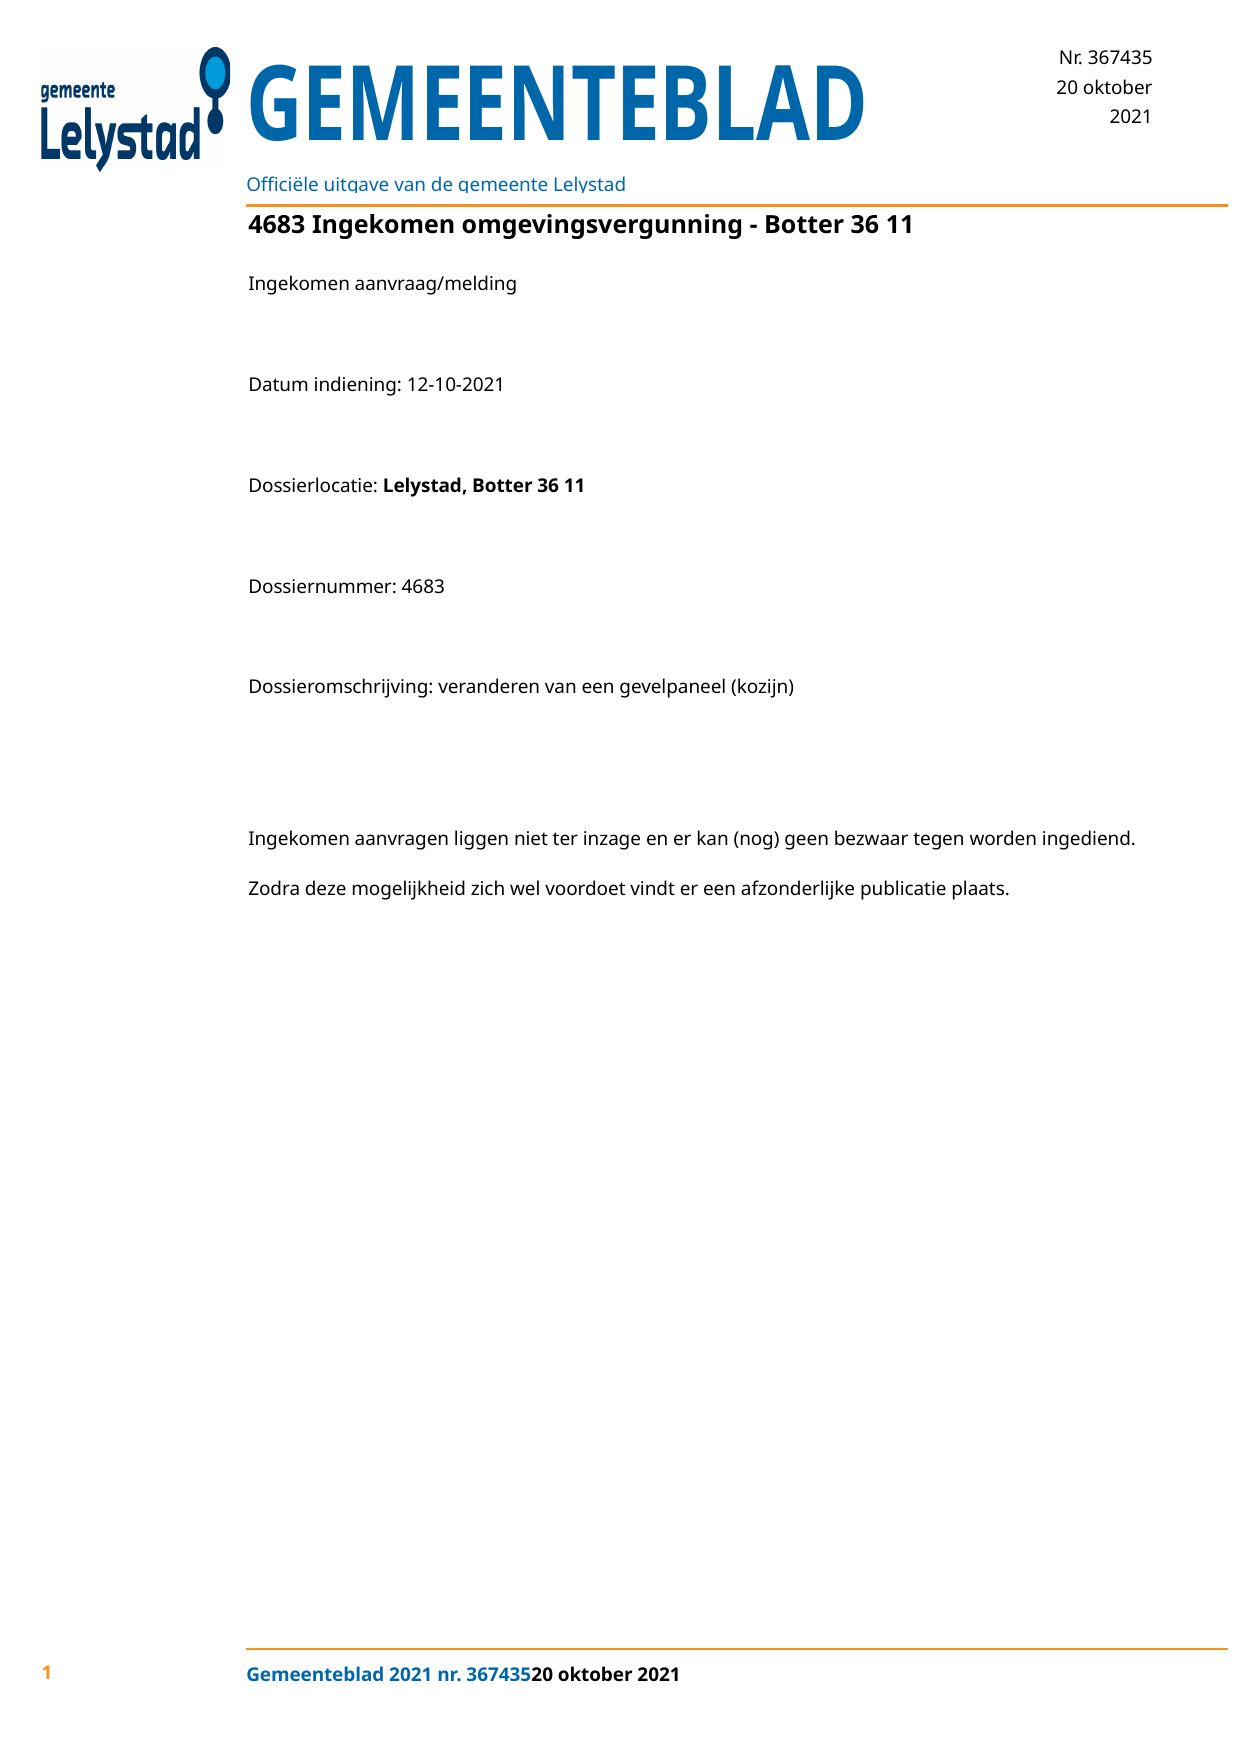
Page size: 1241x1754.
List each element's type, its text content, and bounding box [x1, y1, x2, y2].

picture [41, 47, 231, 172]
text 4683 Ingekomen omgevingsvergunning - Botter 36 11 [248, 207, 1152, 241]
text Dossierlocatie: Lelystad, Botter 36 11 [248, 472, 1152, 498]
text Ingekomen aanvraag/melding [248, 270, 1152, 296]
text Zodra deze mogelijkheid zich wel voordoet vindt er een afzonderlijke publicatie plaats. [248, 875, 1152, 901]
text Datum indiening: 12-10-2021 [248, 371, 1152, 397]
text Ingekomen aanvragen liggen niet ter inzage en er kan (nog) geen bezwaar tegen worden ingediend. [248, 825, 1152, 851]
text Dossiernummer: 4683 [248, 573, 1152, 598]
text Dossieromschrijving: veranderen van een gevelpaneel (kozijn) [248, 674, 1152, 699]
